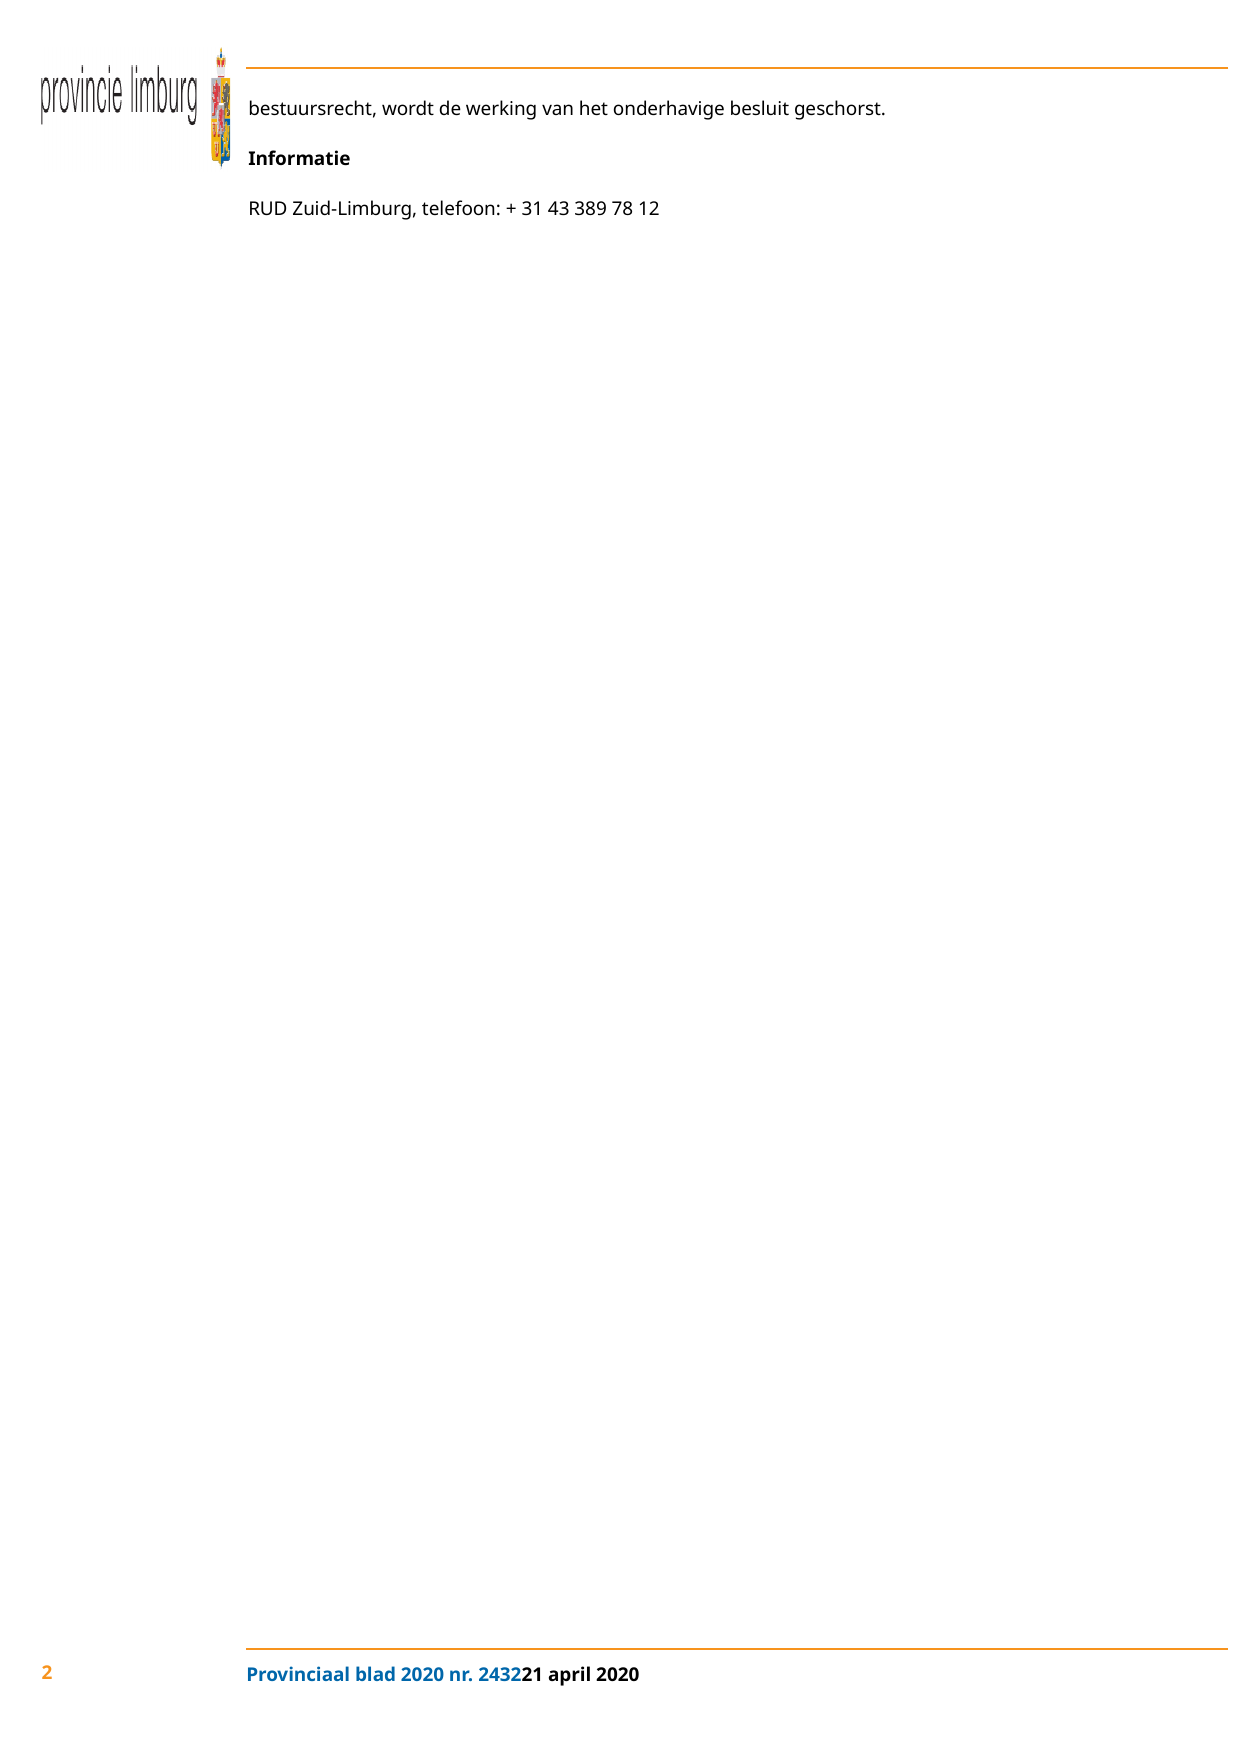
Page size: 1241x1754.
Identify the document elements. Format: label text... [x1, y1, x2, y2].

picture [41, 47, 231, 172]
text bestuursrecht, wordt de werking van het onderhavige besluit geschorst. [248, 95, 1152, 121]
text Informatie [248, 145, 1152, 171]
text RUD Zuid-Limburg, telefoon: + 31 43 389 78 12 [248, 196, 1152, 221]
